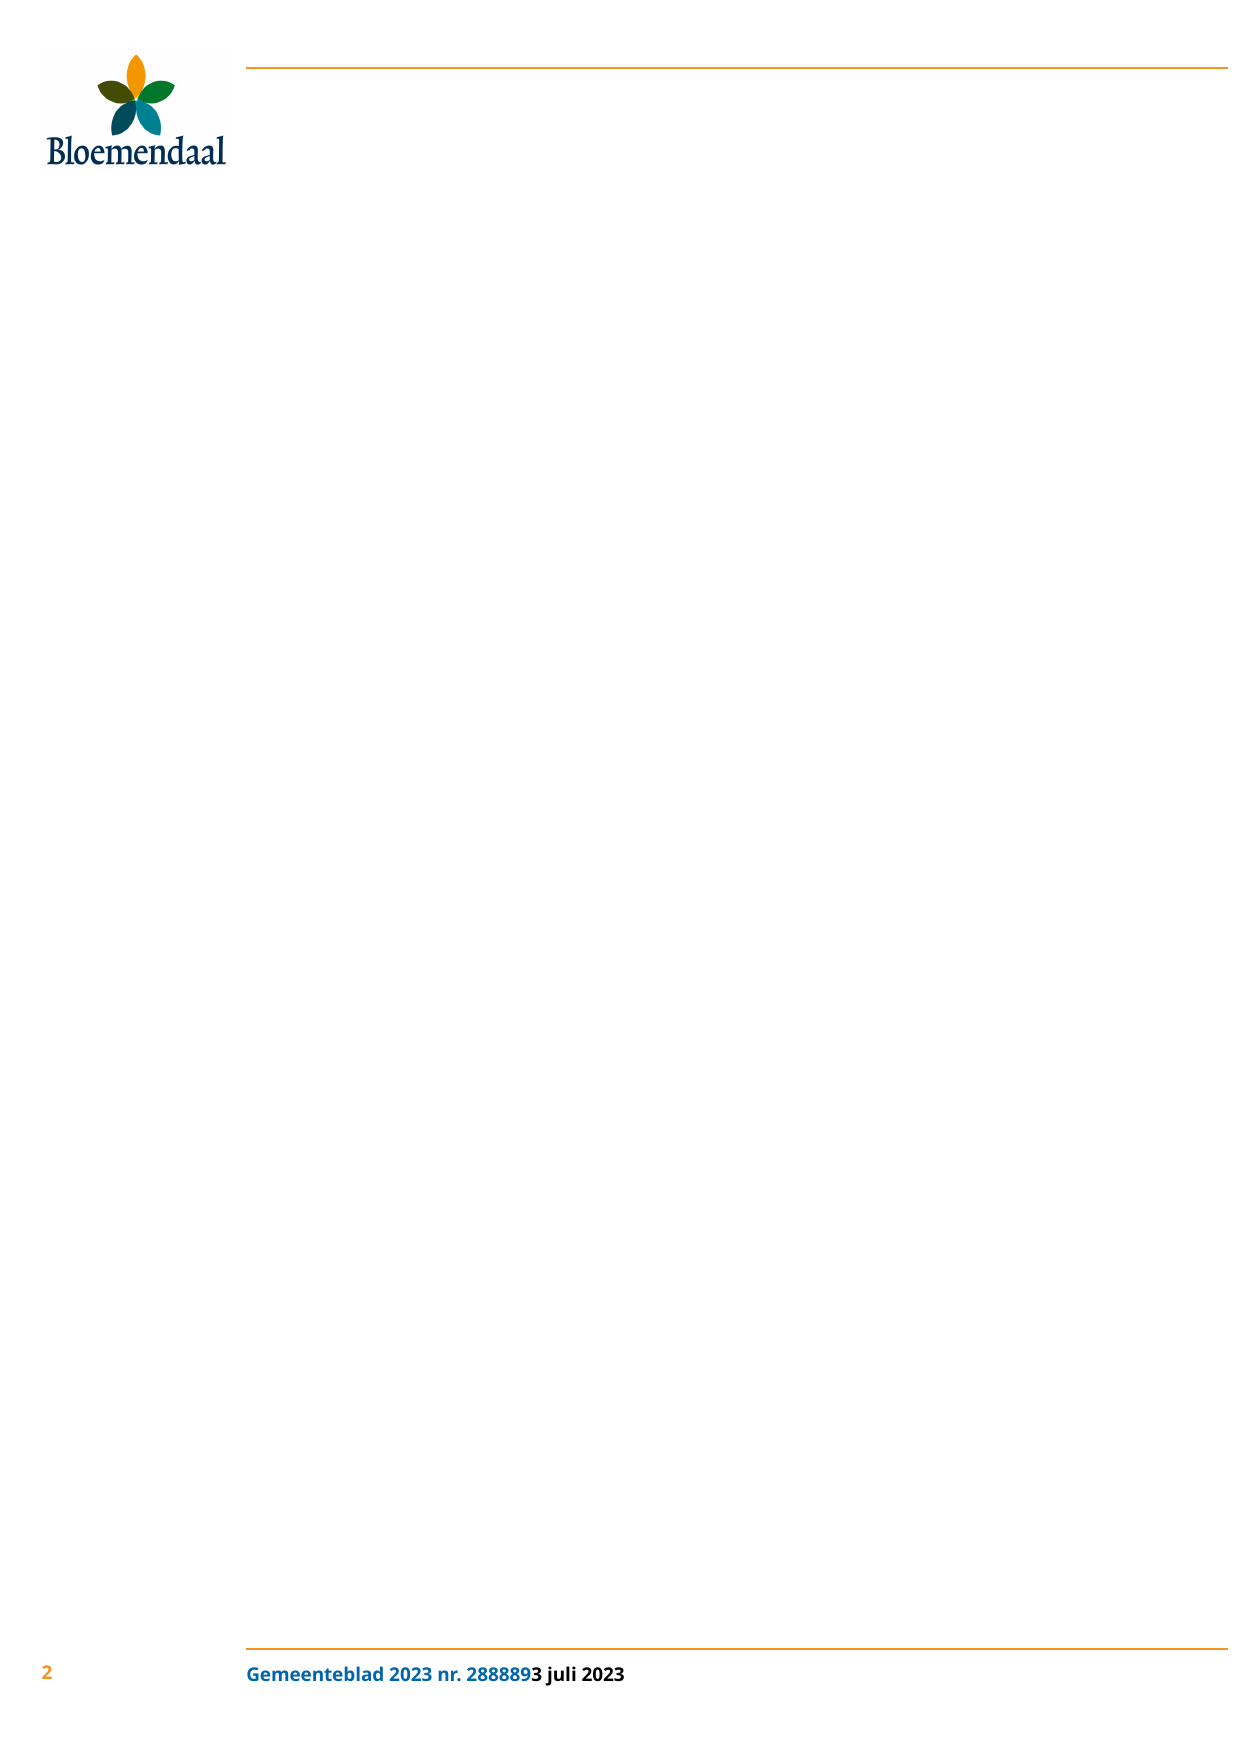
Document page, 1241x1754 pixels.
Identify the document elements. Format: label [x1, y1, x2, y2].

picture [41, 47, 231, 172]
